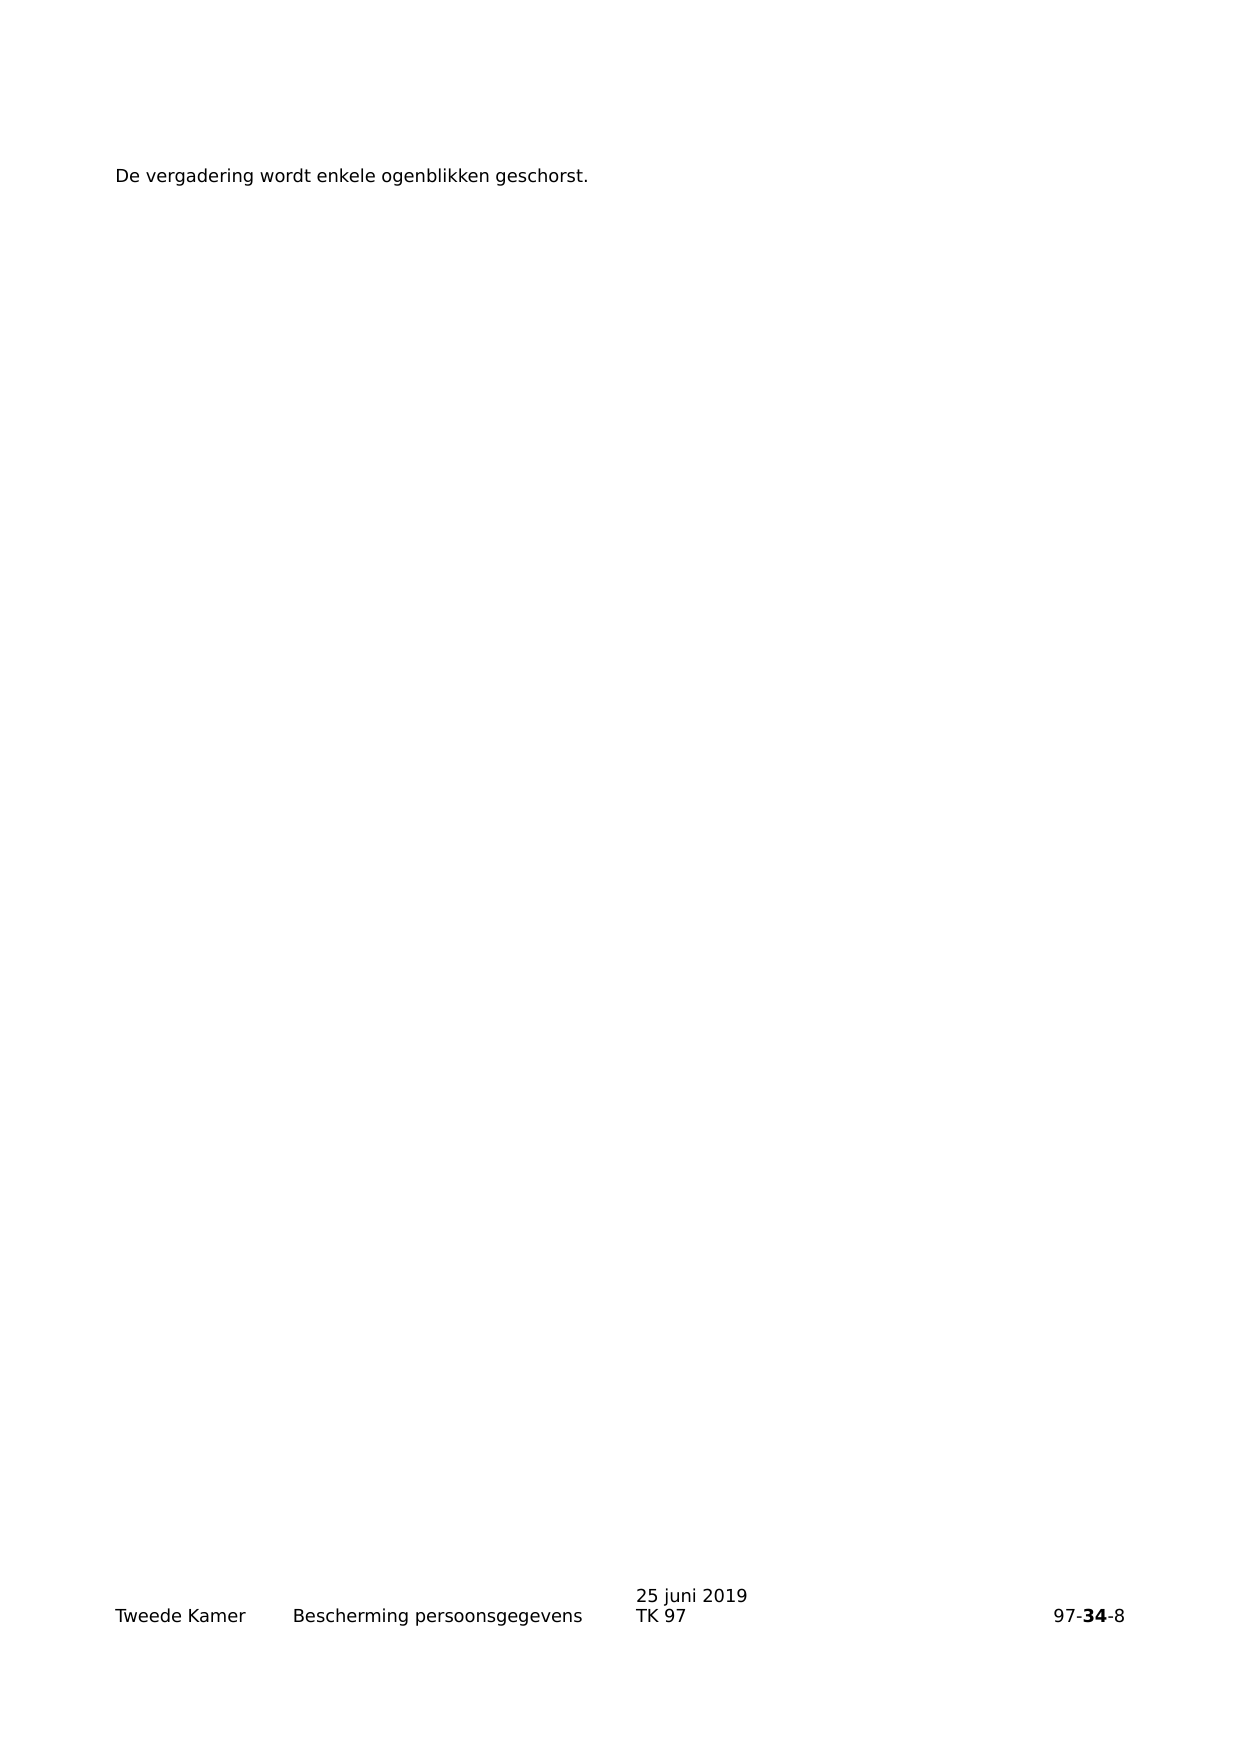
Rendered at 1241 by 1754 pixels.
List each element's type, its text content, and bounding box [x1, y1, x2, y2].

text De vergadering wordt enkele ogenblikken geschorst. [115, 165, 605, 186]
